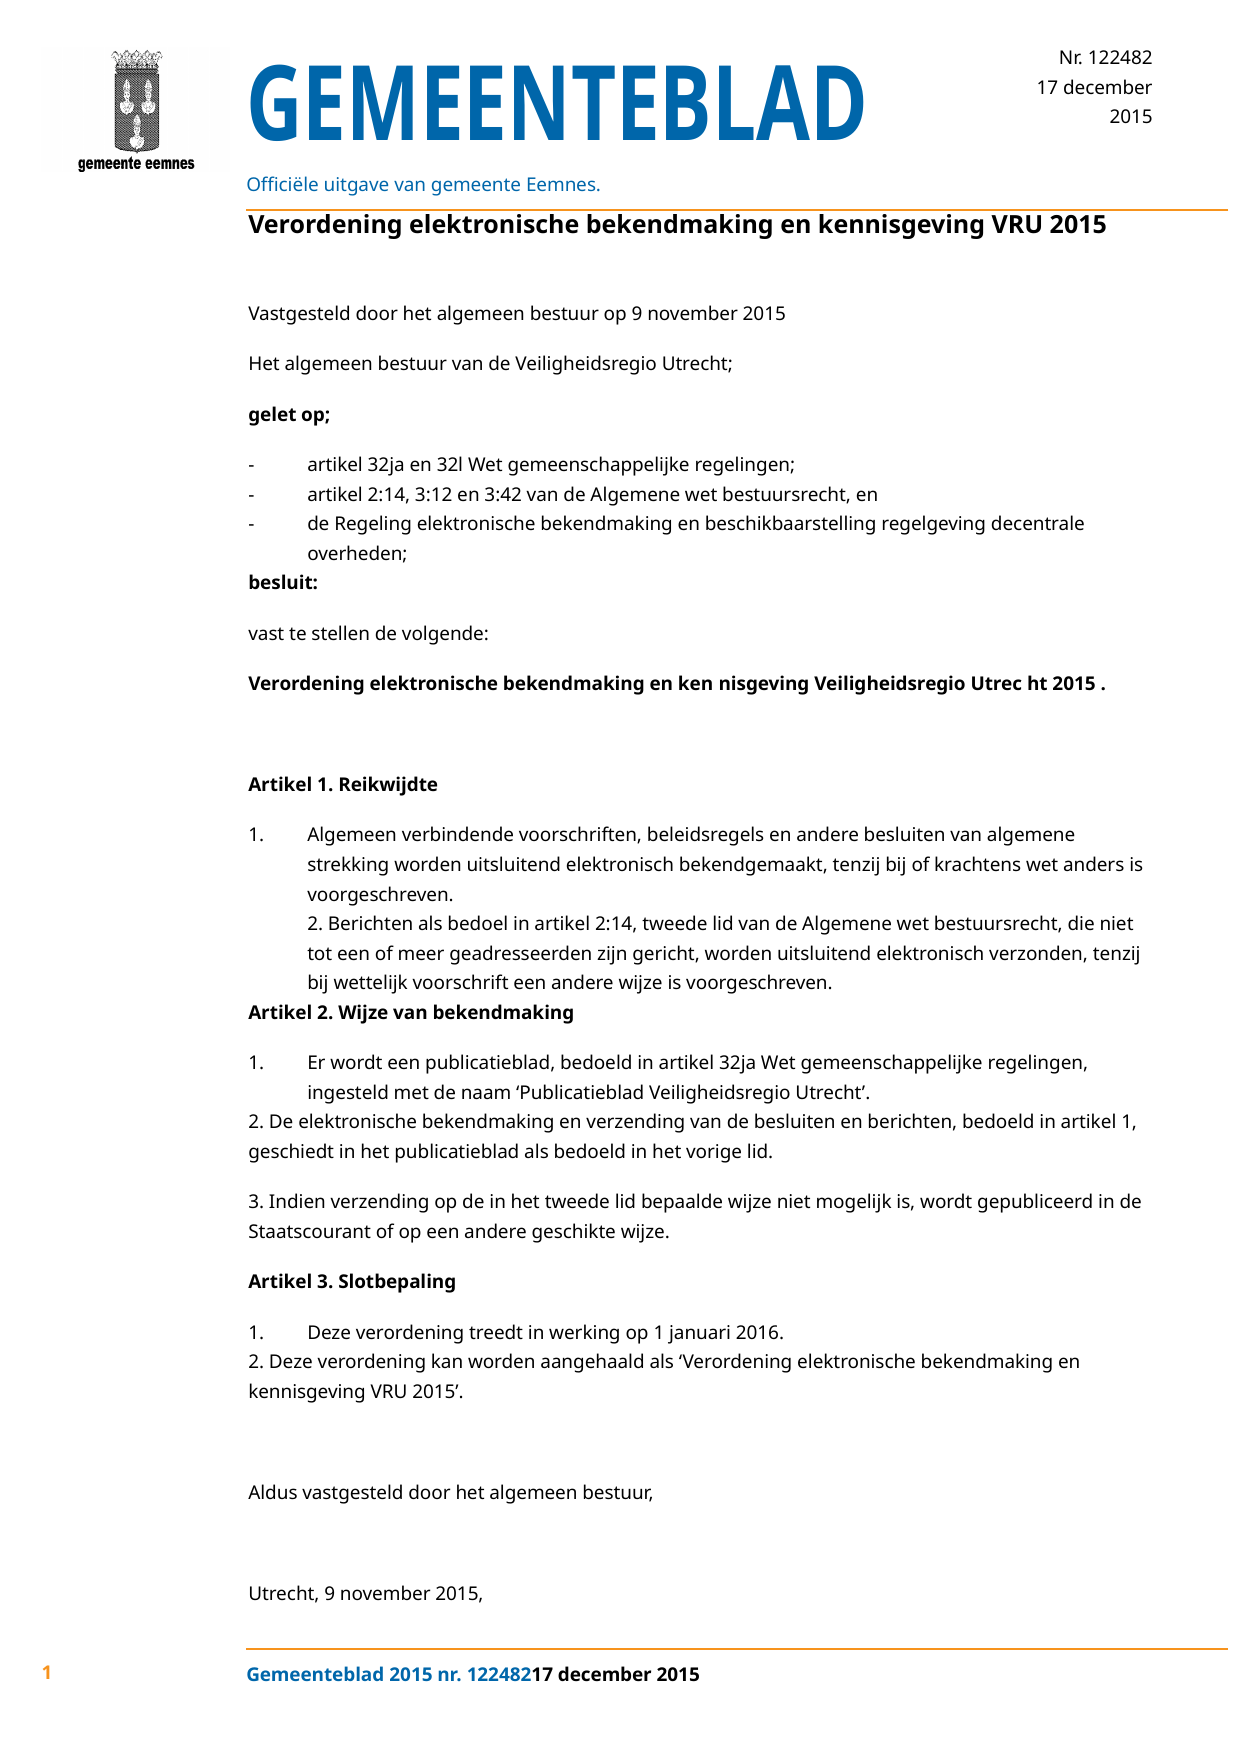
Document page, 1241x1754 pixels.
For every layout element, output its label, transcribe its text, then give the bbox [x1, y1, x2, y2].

text 2. Deze verordening kan worden aangehaald als ‘Verordening elektronische bekendmaking en kennisgeving VRU 2015’. [248, 1349, 1152, 1404]
list artikel 2:14, 3:12 en 3:42 van de Algemene wet bestuursrecht, en [248, 481, 1152, 506]
text vast te stellen de volgende: [248, 620, 1152, 646]
list Er wordt een publicatieblad, bedoeld in artikel 32ja Wet gemeenschappelijke regelingen, ingesteld met de naam ‘Publicatieblad Veiligheidsregio Utrecht’. [248, 1049, 1152, 1105]
list 2. Berichten als bedoel in artikel 2:14, tweede lid van de Algemene wet bestuursrecht, die niet tot een of meer geadresseerden zijn gericht, worden uitsluitend elektronisch verzonden, tenzij bij wettelijk voorschrift een andere wijze is voorgeschreven. [248, 910, 1152, 995]
list Algemeen verbindende voorschriften, beleidsregels en andere besluiten van algemene strekking worden uitsluitend elektronisch bekendgemaakt, tenzij bij of krachtens wet anders is voorgeschreven. [248, 822, 1152, 906]
text Vastgesteld door het algemeen bestuur op 9 november 2015 [248, 300, 1152, 326]
text Artikel 3. Slotbepaling [248, 1269, 1152, 1294]
text Utrecht, 9 november 2015, [248, 1580, 1152, 1606]
picture [41, 47, 231, 172]
text Artikel 2. Wijze van bekendmaking [248, 999, 1152, 1025]
text besluit: [248, 569, 1152, 595]
text Artikel 1. Reikwijdte [248, 771, 1152, 797]
text 3. Indien verzending op de in het tweede lid bepaalde wijze niet mogelijk is, wordt gepubliceerd in de Staatscourant of op een andere geschikte wijze. [248, 1189, 1152, 1244]
list de Regeling elektronische bekendmaking en beschikbaarstelling regelgeving decentrale overheden; [248, 510, 1152, 566]
text Het algemeen bestuur van de Veiligheidsregio Utrecht; [248, 350, 1152, 376]
text Verordening elektronische bekendmaking en kennisgeving VRU 2015 [248, 211, 1152, 241]
text Aldus vastgesteld door het algemeen bestuur, [248, 1479, 1152, 1505]
text 2. De elektronische bekendmaking en verzending van de besluiten en berichten, bedoeld in artikel 1, geschiedt in het publicatieblad als bedoeld in het vorige lid. [248, 1109, 1152, 1164]
list artikel 32ja en 32l Wet gemeenschappelijke regelingen; [248, 451, 1152, 477]
list Deze verordening treedt in werking op 1 januari 2016. [248, 1319, 1152, 1345]
text gelet op; [248, 401, 1152, 426]
text Verordening elektronische bekendmaking en ken nisgeving Veiligheidsregio Utrec ht 2015 . [248, 670, 1152, 696]
